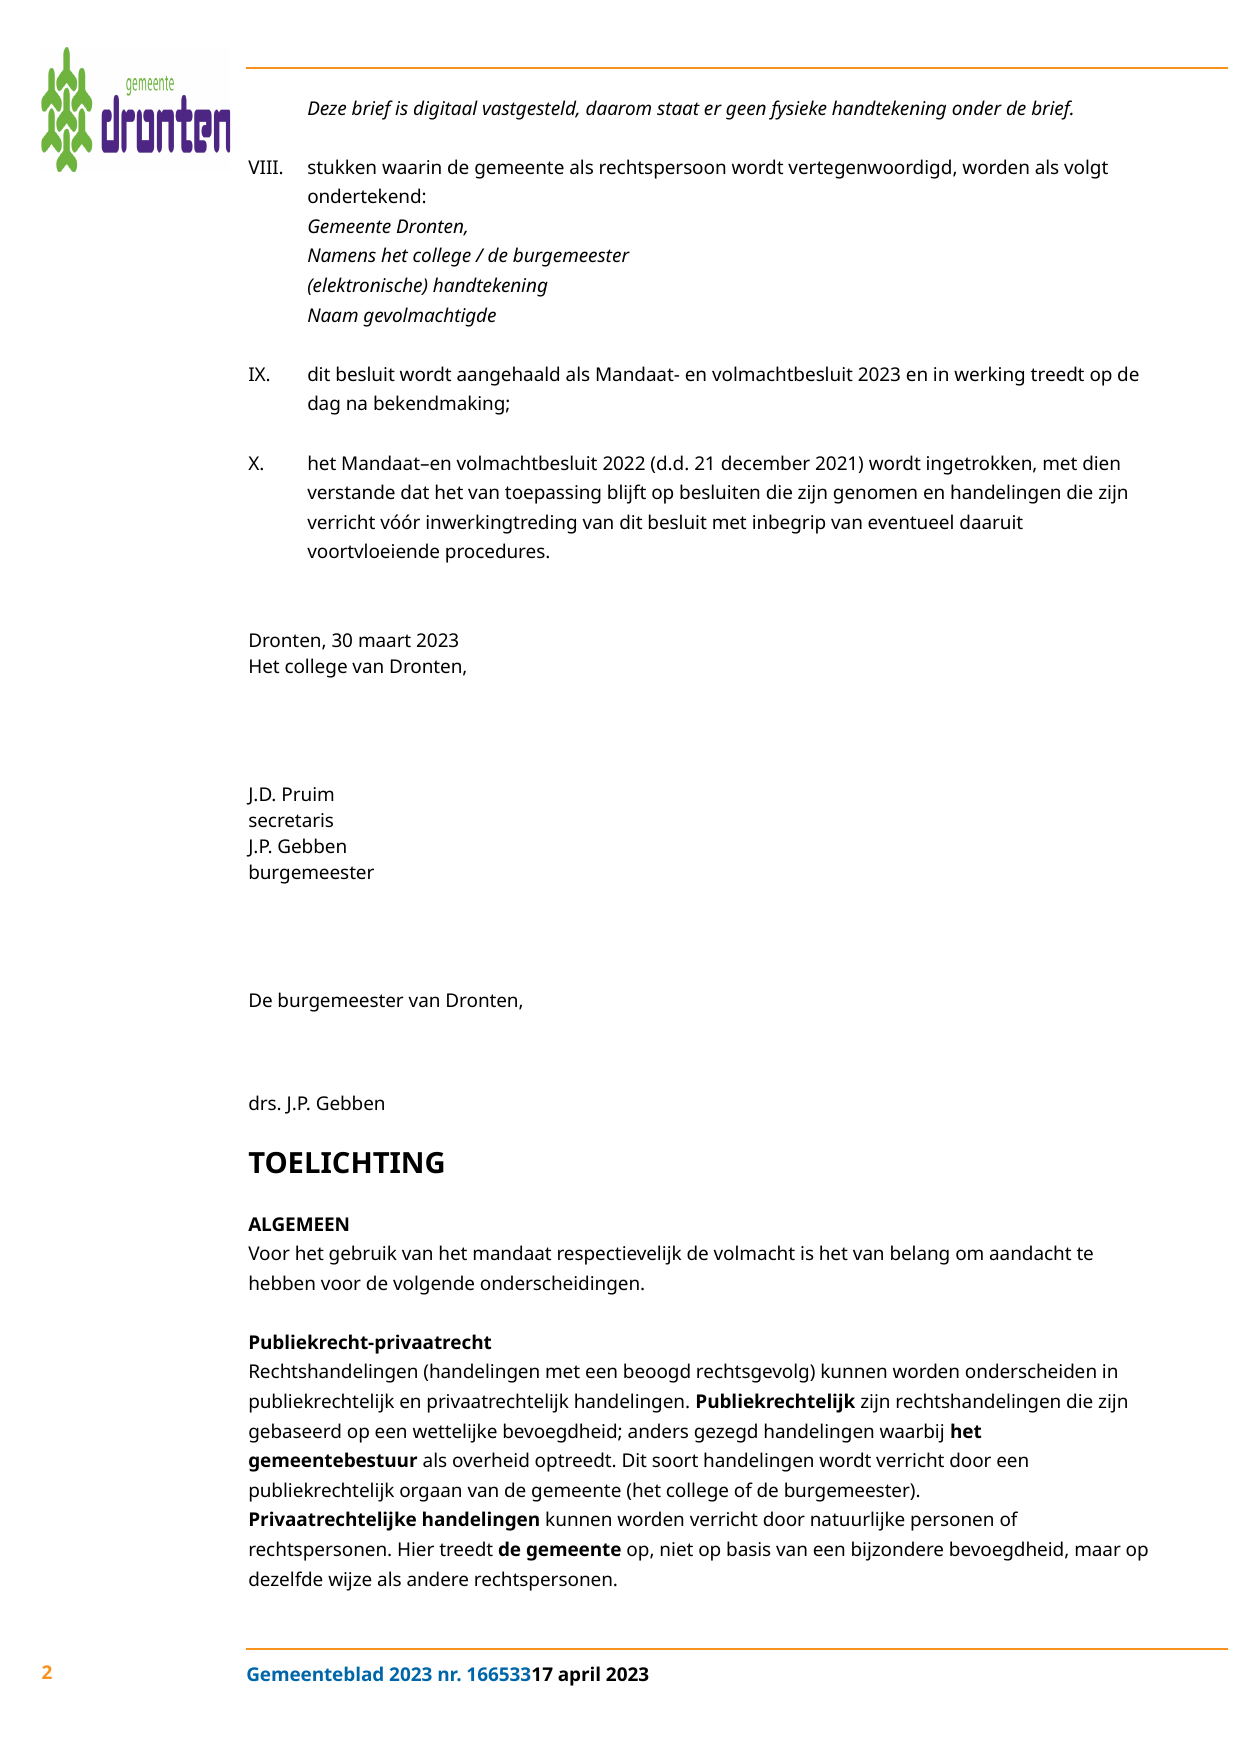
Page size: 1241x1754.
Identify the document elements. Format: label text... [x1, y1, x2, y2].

text ALGEMEEN [248, 1211, 1152, 1236]
text TOELICHTING [248, 1142, 1152, 1182]
list Namens het college / de burgemeester [248, 243, 1152, 268]
text J.P. Gebben [248, 833, 1152, 859]
text Dronten, 30 maart 2023 [248, 627, 1152, 653]
text Privaatrechtelijke handelingen kunnen worden verricht door natuurlijke personen of rechtspersonen. Hier treedt de gemeente op, niet op basis van een bijzondere bevoegdheid, maar op dezelfde wijze als andere rechtspersonen. [248, 1507, 1152, 1591]
text Het college van Dronten, [248, 653, 1152, 679]
text burgemeester [248, 859, 1152, 884]
list Deze brief is digitaal vastgesteld, daarom staat er geen fysieke handtekening onder de brief. [248, 95, 1152, 121]
list stukken waarin de gemeente als rechtspersoon wordt vertegenwoordigd, worden als volgt ondertekend: [248, 154, 1152, 209]
text secretaris [248, 807, 1152, 833]
list het Mandaat–en volmachtbesluit 2022 (d.d. 21 december 2021) wordt ingetrokken, met dien verstande dat het van toepassing blijft op besluiten die zijn genomen en handelingen die zijn verricht vóór inwerkingtreding van dit besluit met inbegrip van eventueel daaruit voortvloeiende procedures. [248, 450, 1152, 564]
text De burgemeester van Dronten, [248, 987, 1152, 1013]
list Gemeente Dronten, [248, 213, 1152, 239]
list dit besluit wordt aangehaald als Mandaat- en volmachtbesluit 2023 en in werking treedt op de dag na bekendmaking; [248, 361, 1152, 416]
picture [41, 47, 231, 172]
text Rechtshandelingen (handelingen met een beoogd rechtsgevolg) kunnen worden onderscheiden in publiekrechtelijk en privaatrechtelijk handelingen. Publiekrechtelijk zijn rechtshandelingen die zijn gebaseerd op een wettelijke bevoegdheid; anders gezegd handelingen waarbij het gemeentebestuur als overheid optreedt. Dit soort handelingen wordt verricht door een publiekrechtelijk orgaan van de gemeente (het college of de burgemeester). [248, 1359, 1152, 1503]
text J.D. Pruim [248, 782, 1152, 807]
list Naam gevolmachtigde [248, 302, 1152, 328]
text Publiekrecht-privaatrecht [248, 1329, 1152, 1355]
list (elektronische) handtekening [248, 272, 1152, 298]
text Voor het gebruik van het mandaat respectievelijk de volmacht is het van belang om aandacht te hebben voor de volgende onderscheidingen. [248, 1240, 1152, 1296]
text drs. J.P. Gebben [248, 1090, 1152, 1116]
